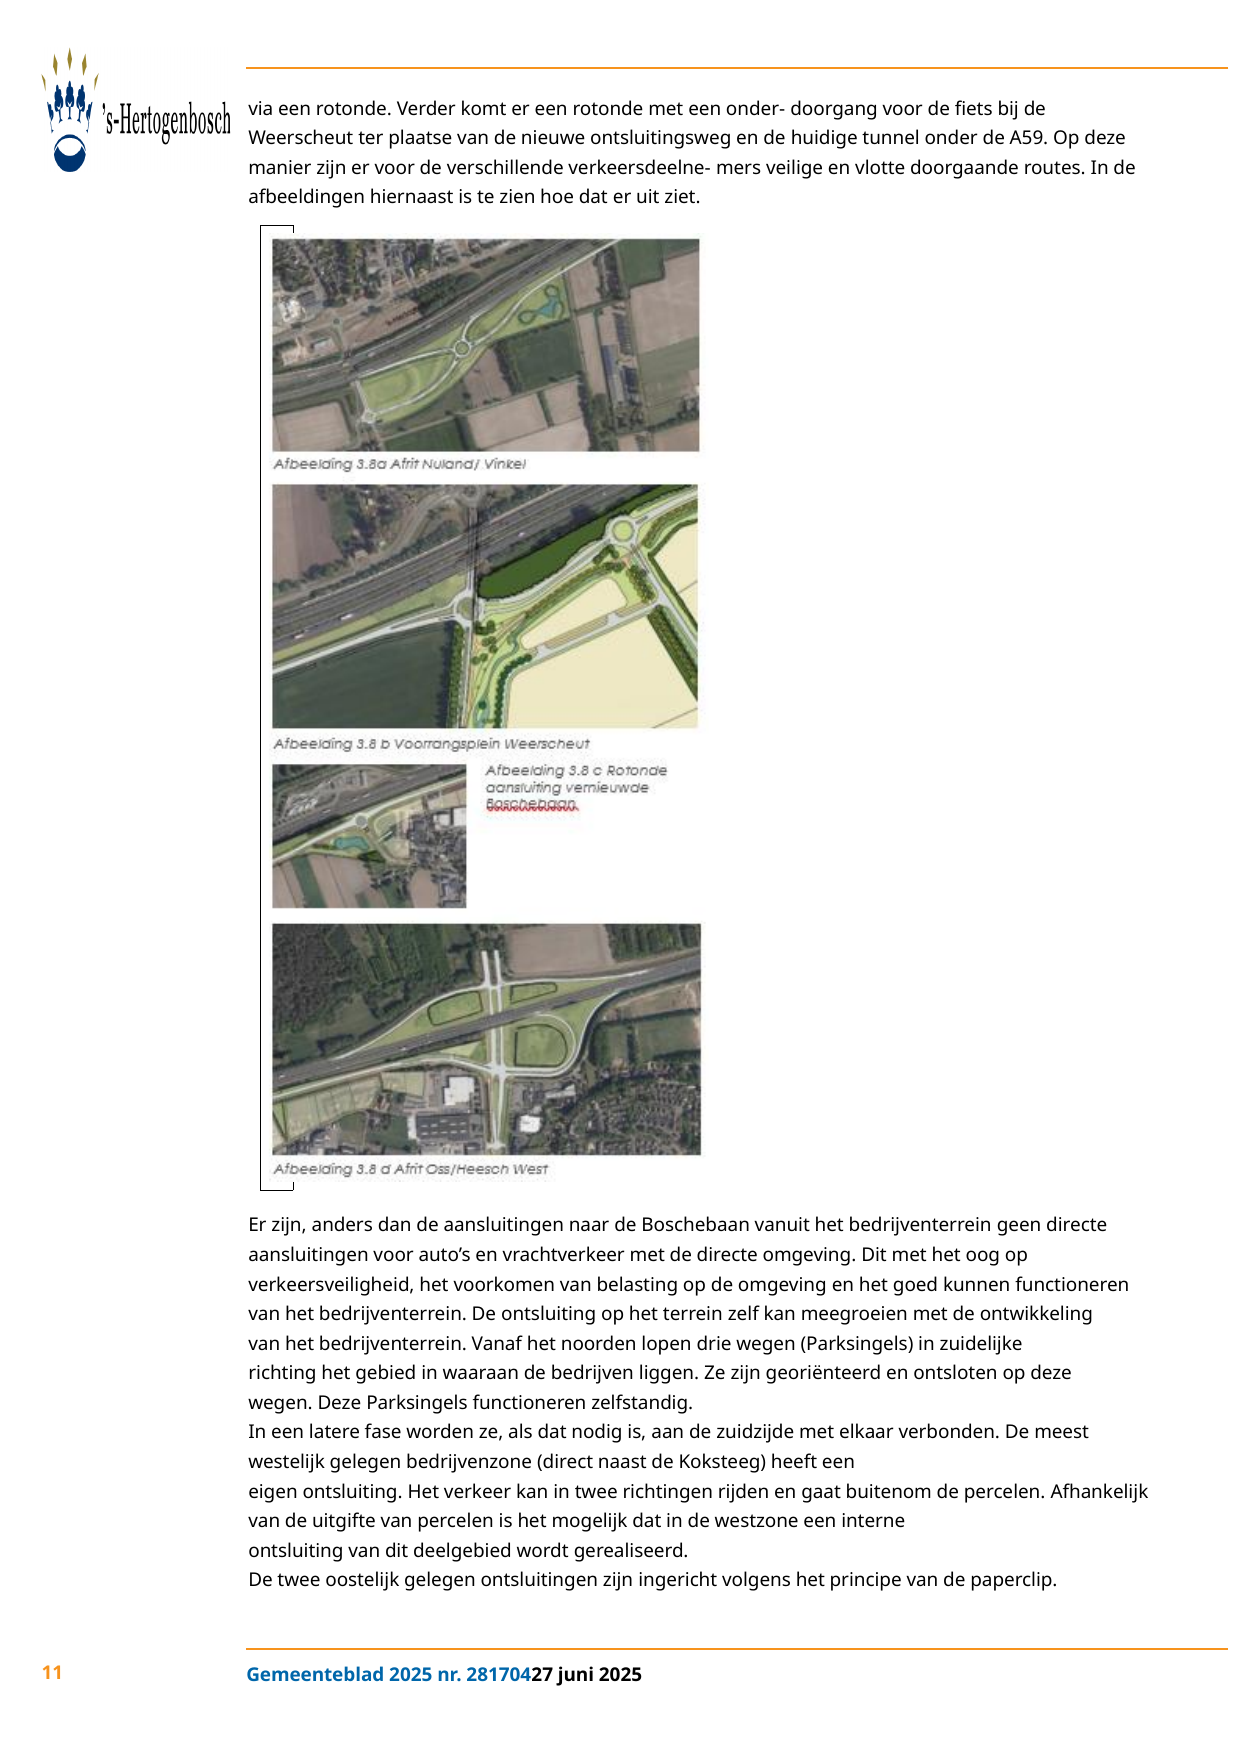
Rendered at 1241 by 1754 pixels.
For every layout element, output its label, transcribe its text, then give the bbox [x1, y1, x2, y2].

text Er zijn, anders dan de aansluitingen naar de Boschebaan vanuit het bedrijventerrein geen directe aansluitingen voor auto’s en vrachtverkeer met de directe omgeving. Dit met het oog op verkeersveiligheid, het voorkomen van belasting op de omgeving en het goed kunnen functioneren van het bedrijventerrein. De ontsluiting op het terrein zelf kan meegroeien met de ontwikkeling van het bedrijventerrein. Vanaf het noorden lopen drie wegen (Parksingels) in zuidelijke richting het gebied in waaraan de bedrijven liggen. Ze zijn georiënteerd en ontsloten op deze wegen. Deze Parksingels functioneren zelfstandig. [248, 1212, 1152, 1415]
picture [41, 47, 231, 172]
text via een rotonde. Verder komt er een rotonde met een onder- doorgang voor de fiets bij de Weerscheut ter plaatse van de nieuwe ontsluitingsweg en de huidige tunnel onder de A59. Op deze manier zijn er voor de verschillende verkeersdeelne- mers veilige en vlotte doorgaande routes. In de afbeeldingen hiernaast is te zien hoe dat er uit ziet. [248, 95, 1152, 209]
text In een latere fase worden ze, als dat nodig is, aan de zuidzijde met elkaar verbonden. De meest westelijk gelegen bedrijvenzone (direct naast de Koksteeg) heeft een eigen ontsluiting. Het verkeer kan in twee richtingen rijden en gaat buitenom de percelen. Afhankelijk van de uitgifte van percelen is het mogelijk dat in de westzone een interne ontsluiting van dit deelgebied wordt gerealiseerd. [248, 1419, 1152, 1563]
picture [268, 233, 709, 1182]
text De twee oostelijk gelegen ontsluitingen zijn ingericht volgens het principe van de paperclip. [248, 1567, 1152, 1592]
